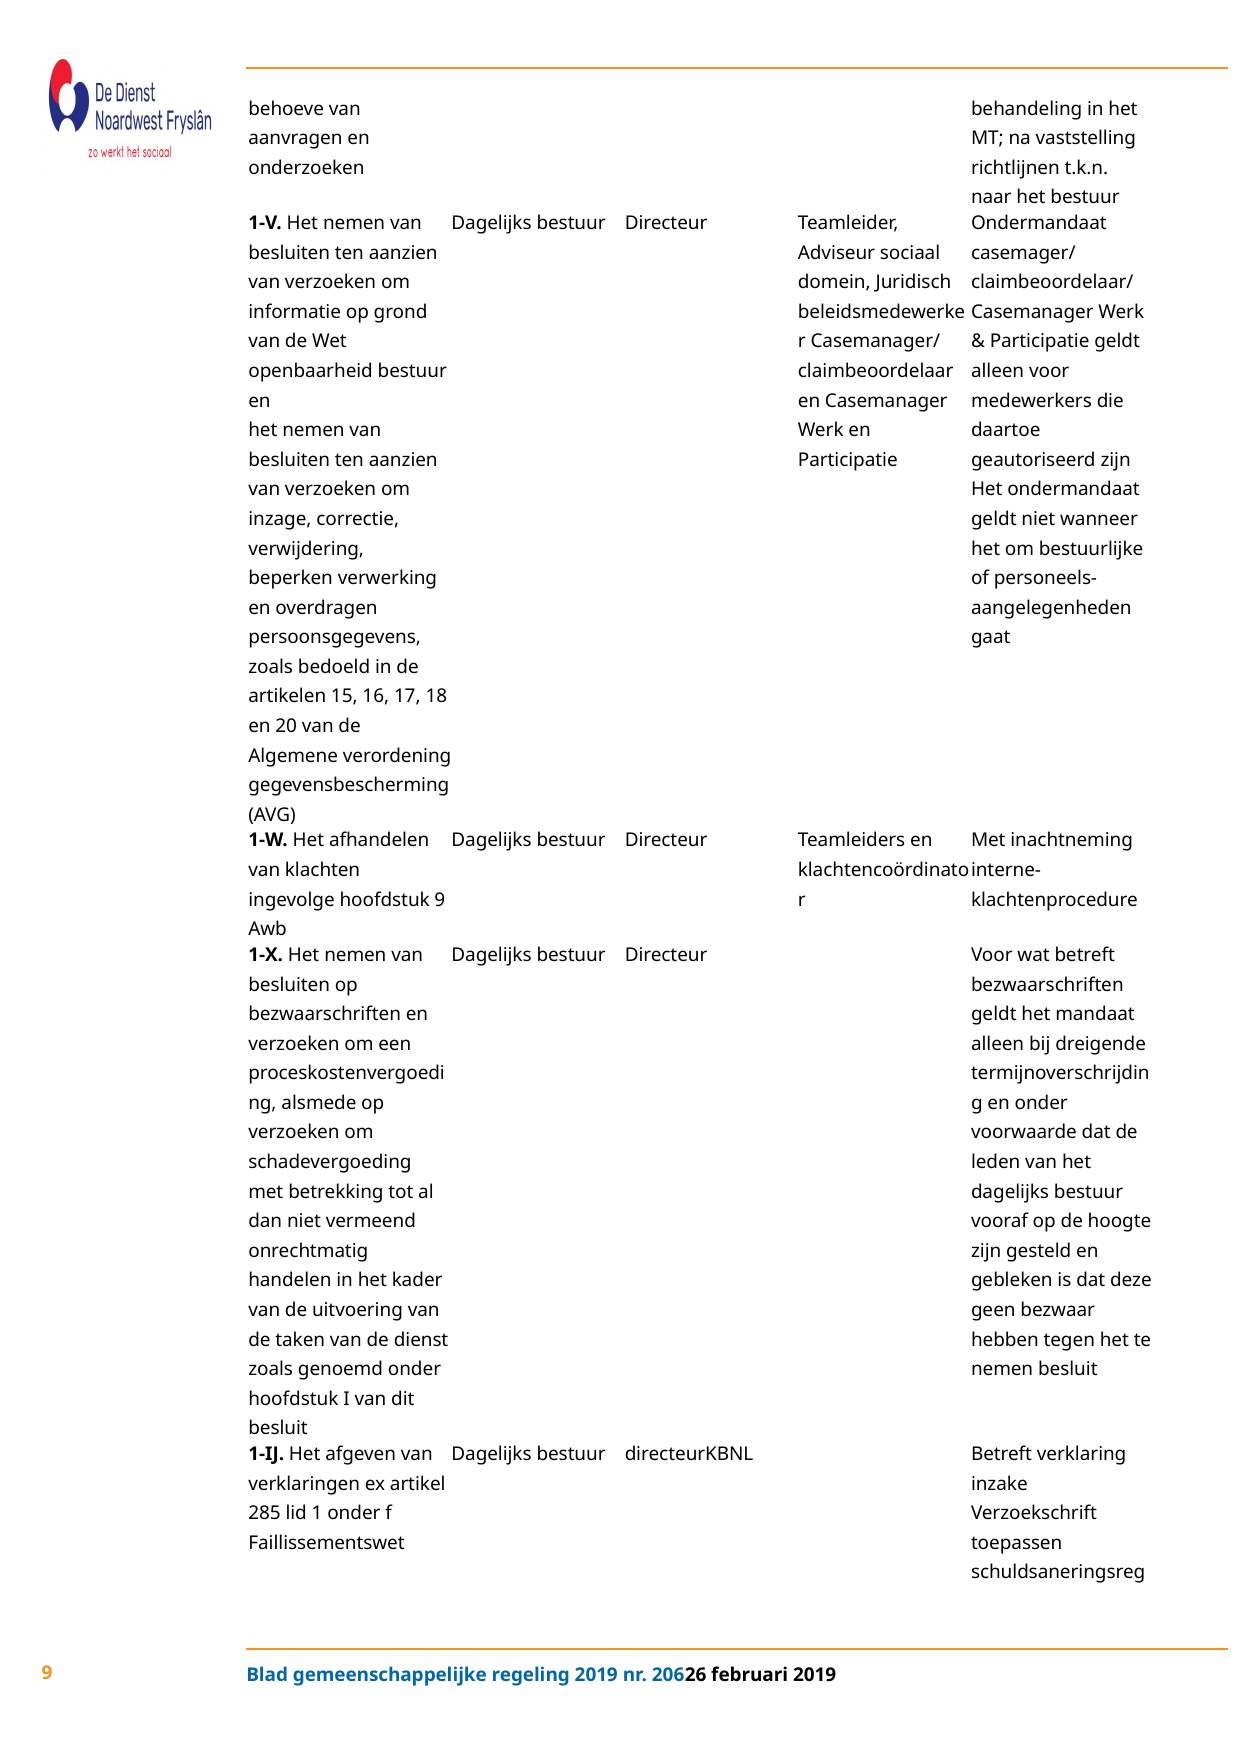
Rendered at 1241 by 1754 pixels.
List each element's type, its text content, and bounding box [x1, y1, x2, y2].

table_cell Voor wat betreft bezwaarschriften geldt het mandaat alleen bij dreigende termijnoverschrijding en onder voorwaarde dat de leden van het dagelijks bestuur vooraf op de hoogte zijn gesteld en gebleken is dat deze geen bezwaar hebben tegen het te nemen besluit [971, 941, 1152, 1440]
table_cell directeurKBNL [625, 1440, 798, 1584]
picture [41, 47, 231, 172]
table_cell [625, 95, 798, 209]
table_cell [451, 95, 624, 209]
table_cell [798, 941, 971, 1440]
table_cell behandeling in het MT; na vaststelling richtlijnen t.k.n. naar het bestuur [971, 95, 1152, 209]
table_cell Met inachtneming interne-klachtenprocedure [971, 827, 1152, 941]
table_cell 1-W. Het afhandelen van klachten ingevolge hoofdstuk 9 Awb [248, 827, 451, 941]
table_cell Ondermandaat casemager/ claimbeoordelaar/ Casemanager Werk & Participatie geldt alleen voor medewerkers die daartoe geautoriseerd zijn Het ondermandaat geldt niet wanneer het om bestuurlijke of personeels-aangelegenheden gaat [971, 209, 1152, 827]
table_cell Dagelijks bestuur [451, 209, 624, 827]
table_cell [798, 95, 971, 209]
table_cell 1-IJ. Het afgeven van verklaringen ex artikel 285 lid 1 onder f Faillissementswet [248, 1440, 451, 1584]
table_cell [798, 1440, 971, 1584]
table_cell Directeur [625, 827, 798, 941]
table_cell Betreft verklaring inzake Verzoekschrift toepassen schuldsaneringsreg [971, 1440, 1152, 1584]
table_cell Teamleider, Adviseur sociaal domein, Juridisch beleidsmedewerker Casemanager/ claimbeoordelaar en Casemanager Werk en Participatie [798, 209, 971, 827]
table_cell Teamleiders en klachtencoördinator [798, 827, 971, 941]
table_cell Dagelijks bestuur [451, 941, 624, 1440]
table_cell 1-V. Het nemen van besluiten ten aanzien van verzoeken om informatie op grond van de Wet openbaarheid bestuur en het nemen van besluiten ten aanzien van verzoeken om inzage, correctie, verwijdering, beperken verwerking en overdragen persoonsgegevens, zoals bedoeld in de artikelen 15, 16, 17, 18 en 20 van de Algemene verordening gegevensbescherming (AVG) [248, 209, 451, 827]
table_cell Directeur [625, 941, 798, 1440]
table_cell 1-X. Het nemen van besluiten op bezwaarschriften en verzoeken om een proceskostenvergoeding, alsmede op verzoeken om schadevergoeding met betrekking tot al dan niet vermeend onrechtmatig handelen in het kader van de uitvoering van de taken van de dienst zoals genoemd onder hoofdstuk I van dit besluit [248, 941, 451, 1440]
table_cell Directeur [625, 209, 798, 827]
table_cell behoeve van aanvragen en onderzoeken [248, 95, 451, 209]
table_cell Dagelijks bestuur [451, 1440, 624, 1584]
table_cell Dagelijks bestuur [451, 827, 624, 941]
